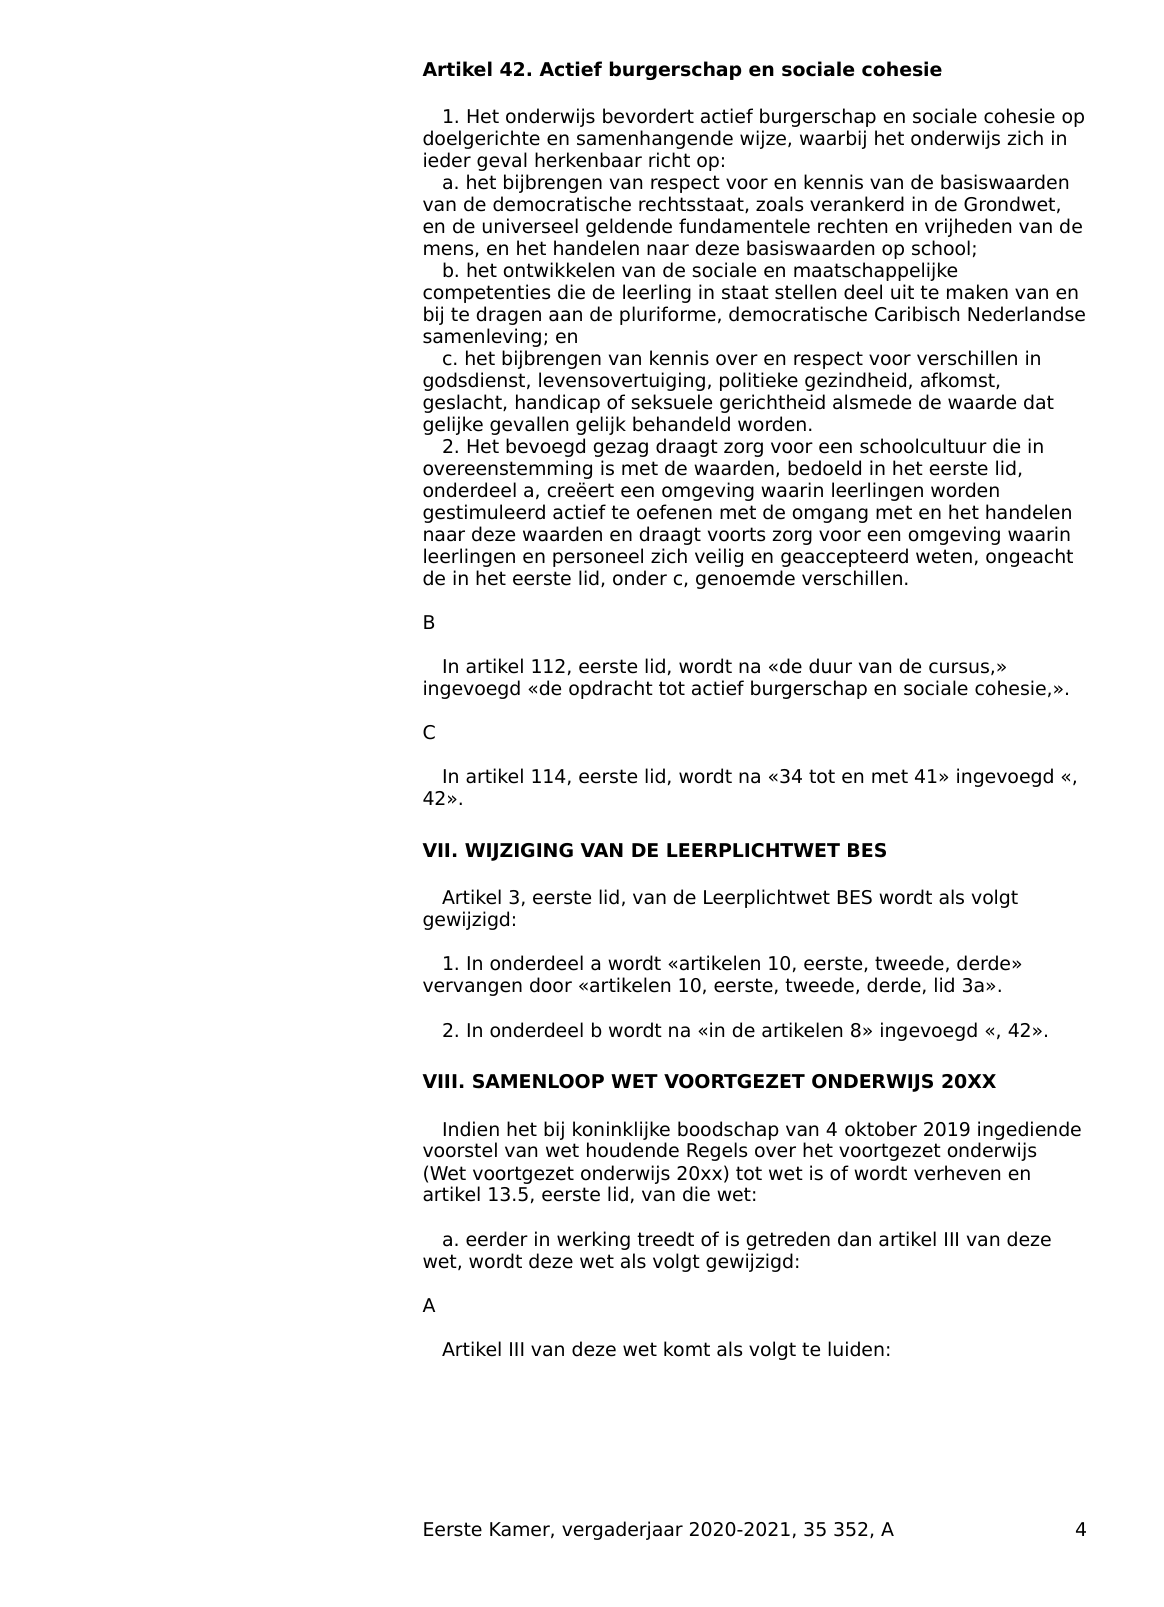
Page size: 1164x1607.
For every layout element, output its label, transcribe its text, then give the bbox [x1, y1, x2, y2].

subtitle VIII. SAMENLOOP WET VOORTGEZET ONDERWIJS 20XX [422, 1071, 1087, 1093]
text In artikel 114, eerste lid, wordt na «34 tot en met 41» ingevoegd «, 42». [422, 766, 1087, 810]
text 2. In onderdeel b wordt na «in de artikelen 8» ingevoegd «, 42». [422, 1019, 1087, 1041]
text 1. Het onderwijs bevordert actief burgerschap en sociale cohesie op doelgerichte en samenhangende wijze, waarbij het onderwijs zich in ieder geval herkenbaar richt op: [422, 106, 1087, 172]
text B [422, 612, 1087, 634]
text 2. Het bevoegd gezag draagt zorg voor een schoolcultuur die in overeenstemming is met de waarden, bedoeld in het eerste lid, onderdeel a, creëert een omgeving waarin leerlingen worden gestimuleerd actief te oefenen met de omgang met en het handelen naar deze waarden en draagt voorts zorg voor een omgeving waarin leerlingen en personeel zich veilig en geaccepteerd weten, ongeacht de in het eerste lid, onder c, genoemde verschillen. [422, 436, 1087, 589]
text A [422, 1295, 1087, 1317]
text In artikel 112, eerste lid, wordt na «de duur van de cursus,» ingevoegd «de opdracht tot actief burgerschap en sociale cohesie,». [422, 656, 1087, 700]
text Indien het bij koninklijke boodschap van 4 oktober 2019 ingediende voorstel van wet houdende Regels over het voortgezet onderwijs (Wet voortgezet onderwijs 20xx) tot wet is of wordt verheven en artikel 13.5, eerste lid, van die wet: [422, 1118, 1087, 1206]
text 1. In onderdeel a wordt «artikelen 10, eerste, tweede, derde» vervangen door «artikelen 10, eerste, tweede, derde, lid 3a». [422, 953, 1087, 997]
subtitle VII. WIJZIGING VAN DE LEERPLICHTWET BES [422, 840, 1087, 862]
text a. eerder in werking treedt of is getreden dan artikel III van deze wet, wordt deze wet als volgt gewijzigd: [422, 1228, 1087, 1272]
text Artikel III van deze wet komt als volgt te luiden: [422, 1339, 1087, 1361]
text b. het ontwikkelen van de sociale en maatschappelijke competenties die de leerling in staat stellen deel uit te maken van en bij te dragen aan de pluriforme, democratische Caribisch Nederlandse samenleving; en [422, 260, 1087, 348]
text a. het bijbrengen van respect voor en kennis van de basiswaarden van de democratische rechtsstaat, zoals verankerd in de Grondwet, en de universeel geldende fundamentele rechten en vrijheden van de mens, en het handelen naar deze basiswaarden op school; [422, 172, 1087, 260]
subtitle Artikel 42. Actief burgerschap en sociale cohesie [422, 59, 1087, 81]
text Artikel 3, eerste lid, van de Leerplichtwet BES wordt als volgt gewijzigd: [422, 887, 1087, 931]
text c. het bijbrengen van kennis over en respect voor verschillen in godsdienst, levensovertuiging, politieke gezindheid, afkomst, geslacht, handicap of seksuele gerichtheid alsmede de waarde dat gelijke gevallen gelijk behandeld worden. [422, 348, 1087, 436]
text C [422, 722, 1087, 744]
